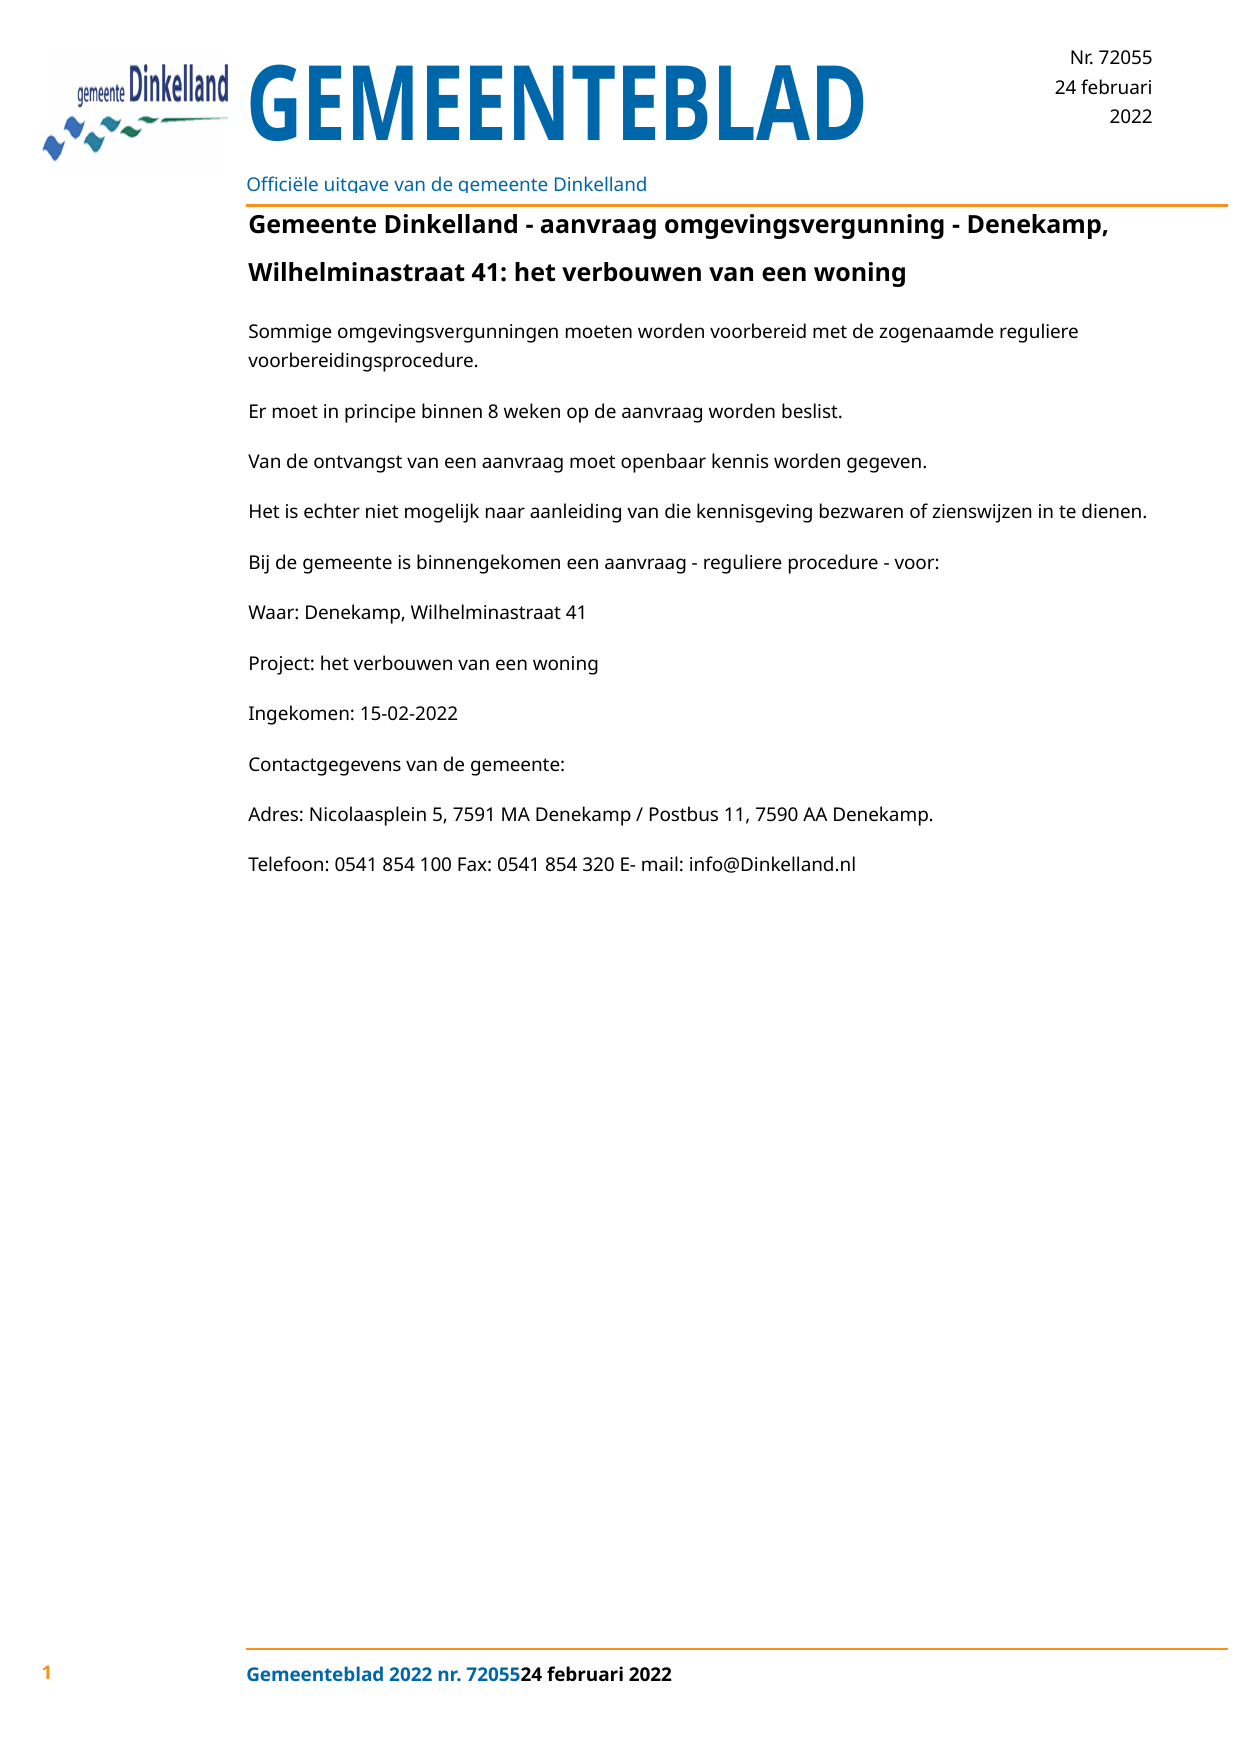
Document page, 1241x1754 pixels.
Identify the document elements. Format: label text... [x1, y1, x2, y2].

text Van de ontvangst van een aanvraag moet openbaar kennis worden gegeven. [248, 448, 1152, 474]
text Waar: Denekamp, Wilhelminastraat 41 [248, 599, 1152, 625]
picture [41, 47, 231, 172]
text Ingekomen: 15-02-2022 [248, 700, 1152, 726]
text Het is echter niet mogelijk naar aanleiding van die kennisgeving bezwaren of zienswijzen in te dienen. [248, 499, 1152, 524]
text Contactgegevens van de gemeente: [248, 751, 1152, 777]
text Adres: Nicolaasplein 5, 7591 MA Denekamp / Postbus 11, 7590 AA Denekamp. [248, 801, 1152, 827]
text Er moet in principe binnen 8 weken op de aanvraag worden beslist. [248, 398, 1152, 424]
text Telefoon: 0541 854 100 Fax: 0541 854 320 E- mail: info@Dinkelland.nl [248, 852, 1152, 877]
text Project: het verbouwen van een woning [248, 650, 1152, 676]
text Sommige omgevingsvergunningen moeten worden voorbereid met de zogenaamde reguliere voorbereidingsprocedure. [248, 318, 1152, 373]
text Bij de gemeente is binnengekomen een aanvraag - reguliere procedure - voor: [248, 549, 1152, 575]
text Gemeente Dinkelland - aanvraag omgevingsvergunning - Denekamp, Wilhelminastraat 41: het verbouwen van een woning [248, 207, 1152, 288]
